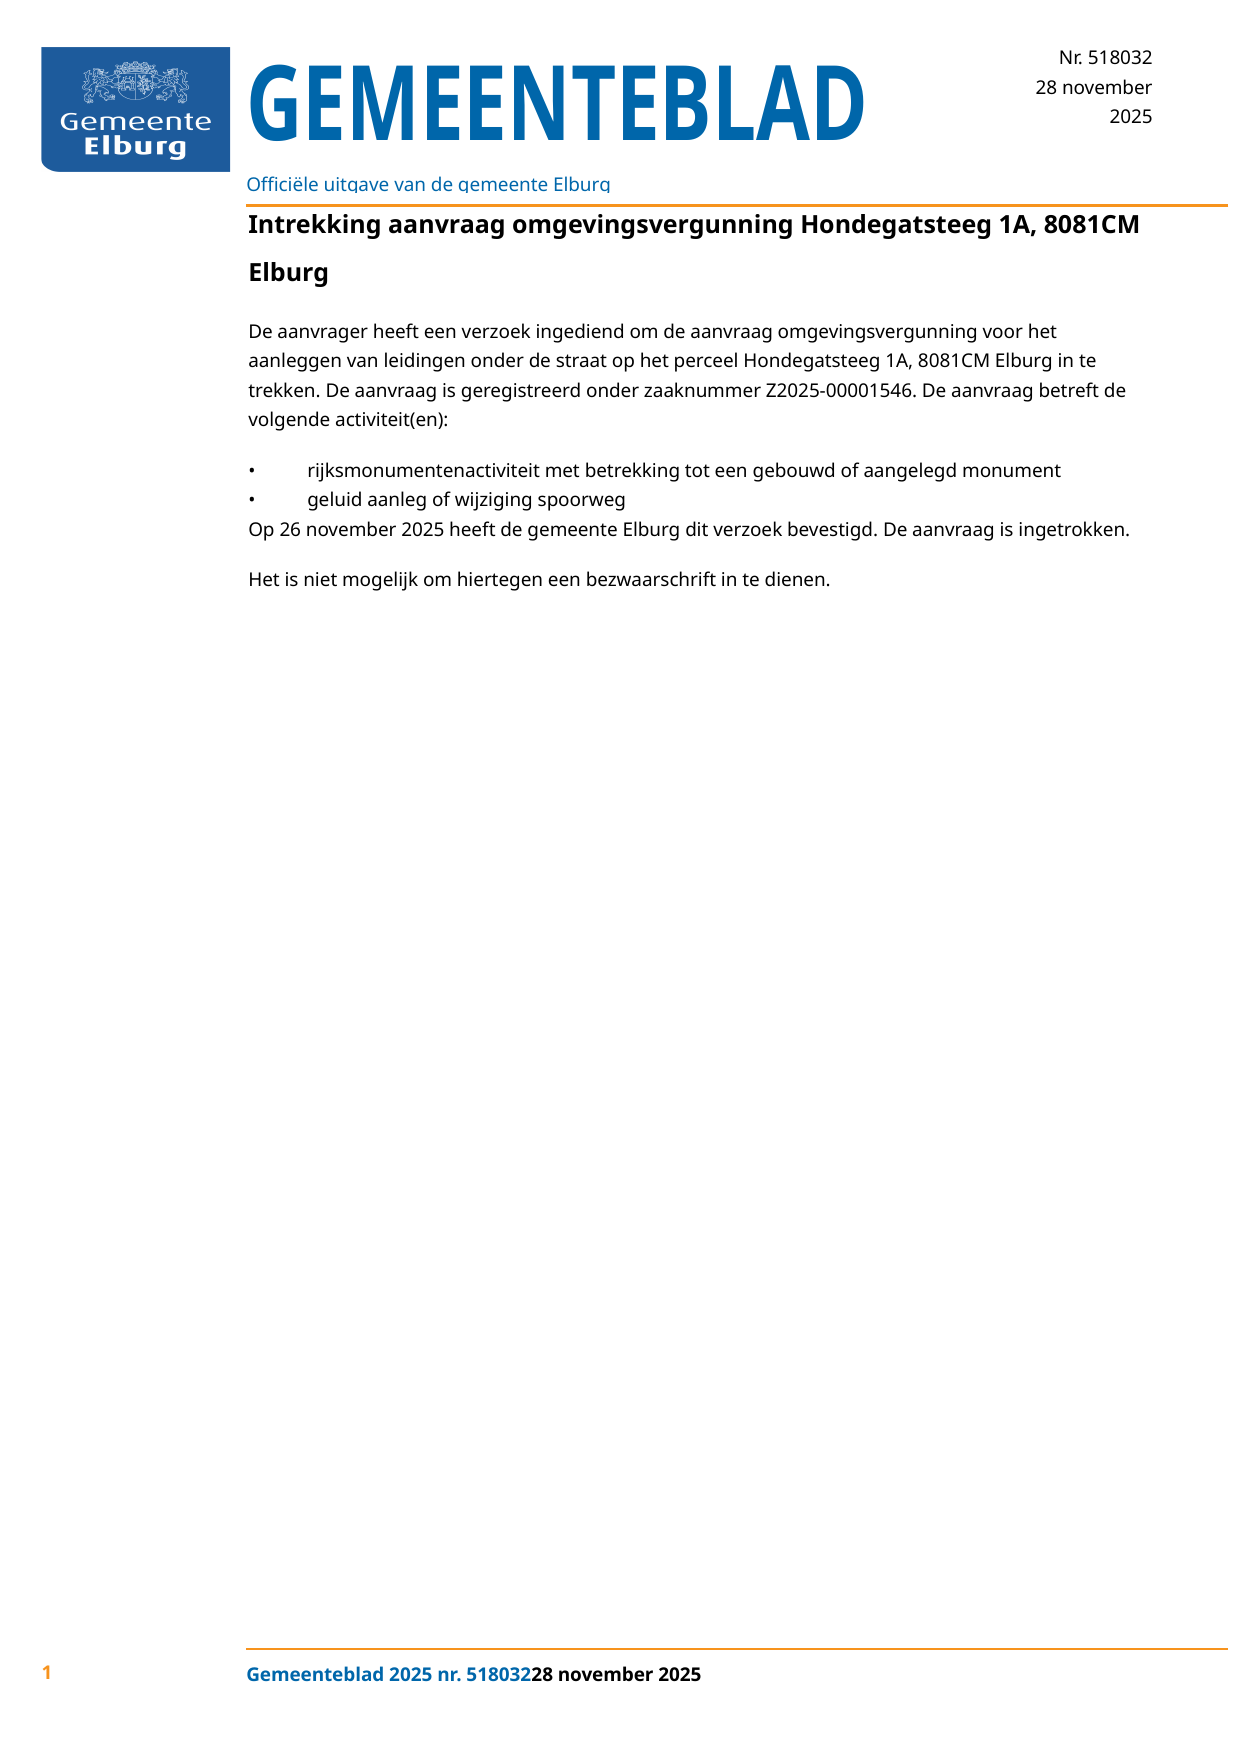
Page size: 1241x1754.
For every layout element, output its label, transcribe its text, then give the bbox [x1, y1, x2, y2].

text Het is niet mogelijk om hiertegen een bezwaarschrift in te dienen. [248, 567, 1152, 592]
list rijksmonumentenactiviteit met betrekking tot een gebouwd of aangelegd monument [248, 457, 1152, 483]
picture [41, 47, 231, 172]
text Op 26 november 2025 heeft de gemeente Elburg dit verzoek bevestigd. De aanvraag is ingetrokken. [248, 516, 1152, 542]
text Intrekking aanvraag omgevingsvergunning Hondegatsteeg 1A, 8081CM Elburg [248, 207, 1152, 288]
text De aanvrager heeft een verzoek ingediend om de aanvraag omgevingsvergunning voor het aanleggen van leidingen onder de straat op het perceel Hondegatsteeg 1A, 8081CM Elburg in te trekken. De aanvraag is geregistreerd onder zaaknummer Z2025-00001546. De aanvraag betreft de volgende activiteit(en): [248, 318, 1152, 432]
list geluid aanleg of wijziging spoorweg [248, 487, 1152, 512]
